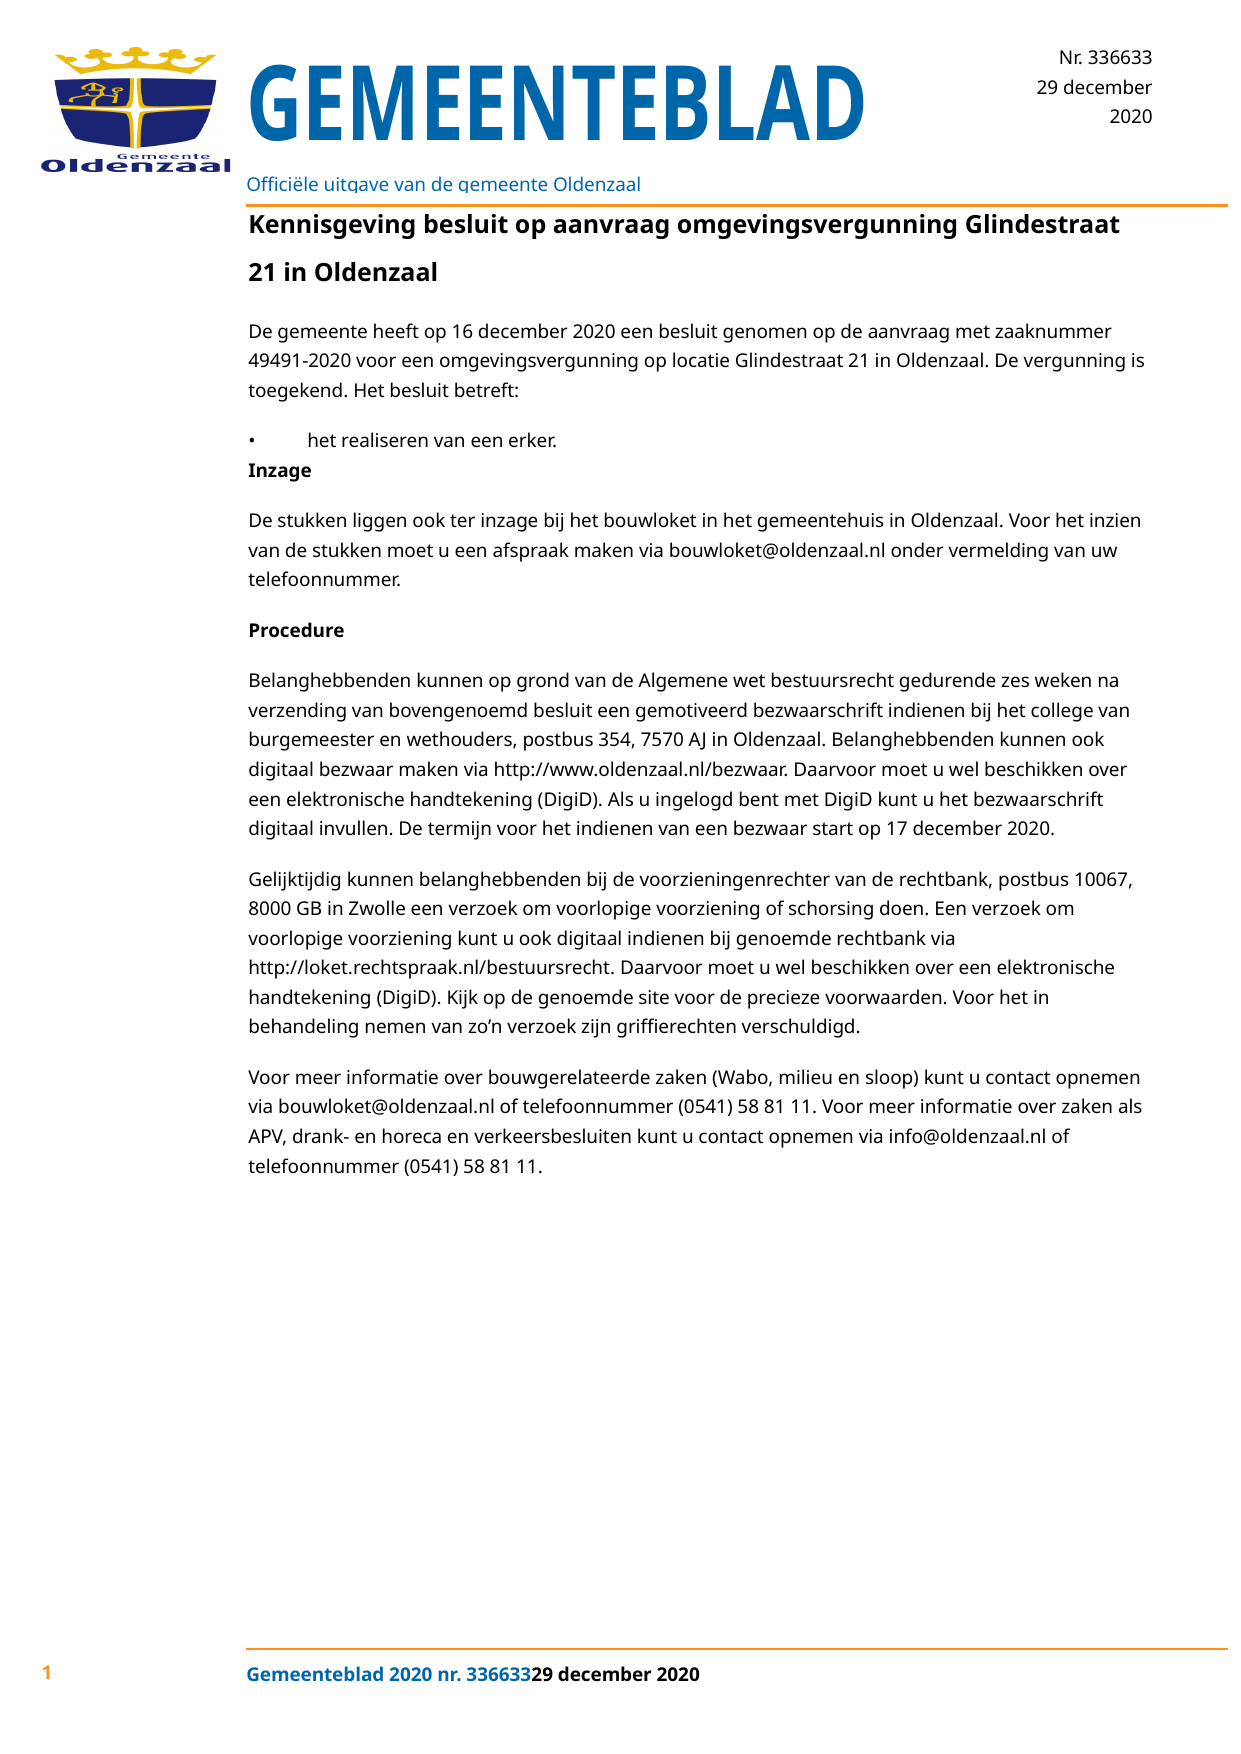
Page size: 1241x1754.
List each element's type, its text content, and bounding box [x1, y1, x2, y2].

list het realiseren van een erker. [248, 427, 1152, 453]
text De stukken liggen ook ter inzage bij het bouwloket in het gemeentehuis in Oldenzaal. Voor het inzien van de stukken moet u een afspraak maken via bouwloket@oldenzaal.nl onder vermelding van uw telefoonnummer. [248, 507, 1152, 592]
text Voor meer informatie over bouwgerelateerde zaken (Wabo, milieu en sloop) kunt u contact opnemen via bouwloket@oldenzaal.nl of telefoonnummer (0541) 58 81 11. Voor meer informatie over zaken als APV, drank- en horeca en verkeersbesluiten kunt u contact opnemen via info@oldenzaal.nl of telefoonnummer (0541) 58 81 11. [248, 1064, 1152, 1179]
text De gemeente heeft op 16 december 2020 een besluit genomen op de aanvraag met zaaknummer 49491-2020 voor een omgevingsvergunning op locatie Glindestraat 21 in Oldenzaal. De vergunning is toegekend. Het besluit betreft: [248, 318, 1152, 403]
text Belanghebbenden kunnen op grond van de Algemene wet bestuursrecht gedurende zes weken na verzending van bovengenoemd besluit een gemotiveerd bezwaarschrift indienen bij het college van burgemeester en wethouders, postbus 354, 7570 AJ in Oldenzaal. Belanghebbenden kunnen ook digitaal bezwaar maken via http://www.oldenzaal.nl/bezwaar. Daarvoor moet u wel beschikken over een elektronische handtekening (DigiD). Als u ingelogd bent met DigiD kunt u het bezwaarschrift digitaal invullen. De termijn voor het indienen van een bezwaar start op 17 december 2020. [248, 667, 1152, 841]
picture [41, 47, 231, 172]
text Gelijktijdig kunnen belanghebbenden bij de voorzieningenrechter van de rechtbank, postbus 10067, 8000 GB in Zwolle een verzoek om voorlopige voorziening of schorsing doen. Een verzoek om voorlopige voorziening kunt u ook digitaal indienen bij genoemde rechtbank via http://loket.rechtspraak.nl/bestuursrecht. Daarvoor moet u wel beschikken over een elektronische handtekening (DigiD). Kijk op de genoemde site voor de precieze voorwaarden. Voor het in behandeling nemen van zo’n verzoek zijn griffierechten verschuldigd. [248, 866, 1152, 1039]
text Procedure [248, 617, 1152, 643]
text Inzage [248, 457, 1152, 483]
text Kennisgeving besluit op aanvraag omgevingsvergunning Glindestraat 21 in Oldenzaal [248, 207, 1152, 288]
